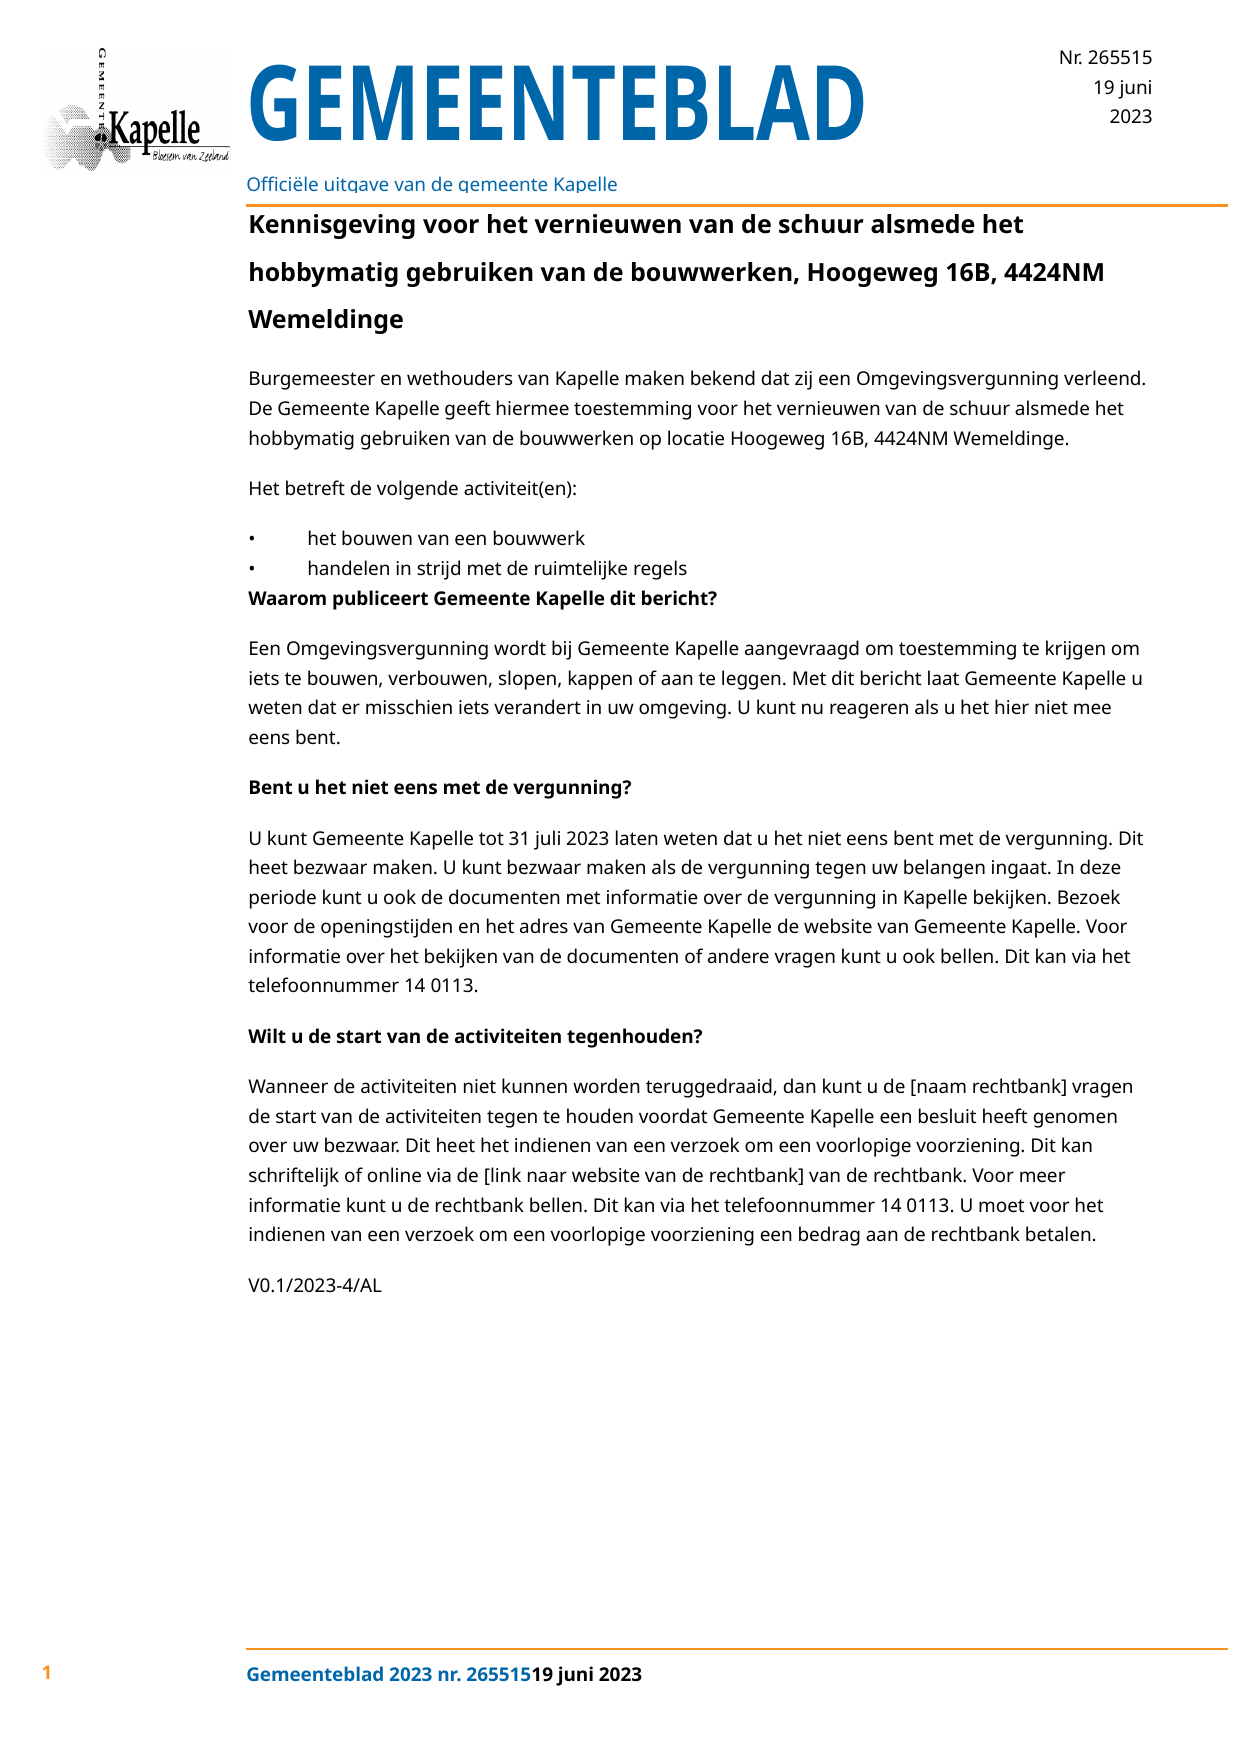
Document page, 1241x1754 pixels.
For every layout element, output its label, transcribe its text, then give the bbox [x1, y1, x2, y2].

text Een Omgevingsvergunning wordt bij Gemeente Kapelle aangevraagd om toestemming te krijgen om iets te bouwen, verbouwen, slopen, kappen of aan te leggen. Met dit bericht laat Gemeente Kapelle u weten dat er misschien iets verandert in uw omgeving. U kunt nu reageren als u het hier niet mee eens bent. [248, 635, 1152, 749]
text V0.1/2023-4/AL [248, 1272, 1152, 1297]
text U kunt Gemeente Kapelle tot 31 juli 2023 laten weten dat u het niet eens bent met de vergunning. Dit heet bezwaar maken. U kunt bezwaar maken als de vergunning tegen uw belangen ingaat. In deze periode kunt u ook de documenten met informatie over de vergunning in Kapelle bekijken. Bezoek voor de openingstijden en het adres van Gemeente Kapelle de website van Gemeente Kapelle. Voor informatie over het bekijken van de documenten of andere vragen kunt u ook bellen. Dit kan via het telefoonnummer 14 0113. [248, 825, 1152, 998]
list het bouwen van een bouwwerk [248, 526, 1152, 551]
text Wanneer de activiteiten niet kunnen worden teruggedraaid, dan kunt u de [naam rechtbank] vragen de start van de activiteiten tegen te houden voordat Gemeente Kapelle een besluit heeft genomen over uw bezwaar. Dit heet het indienen van een verzoek om een voorlopige voorziening. Dit kan schriftelijk of online via de [link naar website van de rechtbank] van de rechtbank. Voor meer informatie kunt u de rechtbank bellen. Dit kan via het telefoonnummer 14 0113. U moet voor het indienen van een verzoek om een voorlopige voorziening een bedrag aan de rechtbank betalen. [248, 1073, 1152, 1247]
text Bent u het niet eens met de vergunning? [248, 774, 1152, 800]
picture [41, 47, 231, 172]
text Waarom publiceert Gemeente Kapelle dit bericht? [248, 585, 1152, 610]
text Burgemeester en wethouders van Kapelle maken bekend dat zij een Omgevingsvergunning verleend. De Gemeente Kapelle geeft hiermee toestemming voor het vernieuwen van de schuur alsmede het hobbymatig gebruiken van de bouwwerken op locatie Hoogeweg 16B, 4424NM Wemeldinge. [248, 366, 1152, 450]
text Het betreft de volgende activiteit(en): [248, 475, 1152, 501]
text Wilt u de start van de activiteiten tegenhouden? [248, 1023, 1152, 1049]
text Kennisgeving voor het vernieuwen van de schuur alsmede het hobbymatig gebruiken van de bouwwerken, Hoogeweg 16B, 4424NM Wemeldinge [248, 207, 1152, 336]
list handelen in strijd met de ruimtelijke regels [248, 555, 1152, 581]
